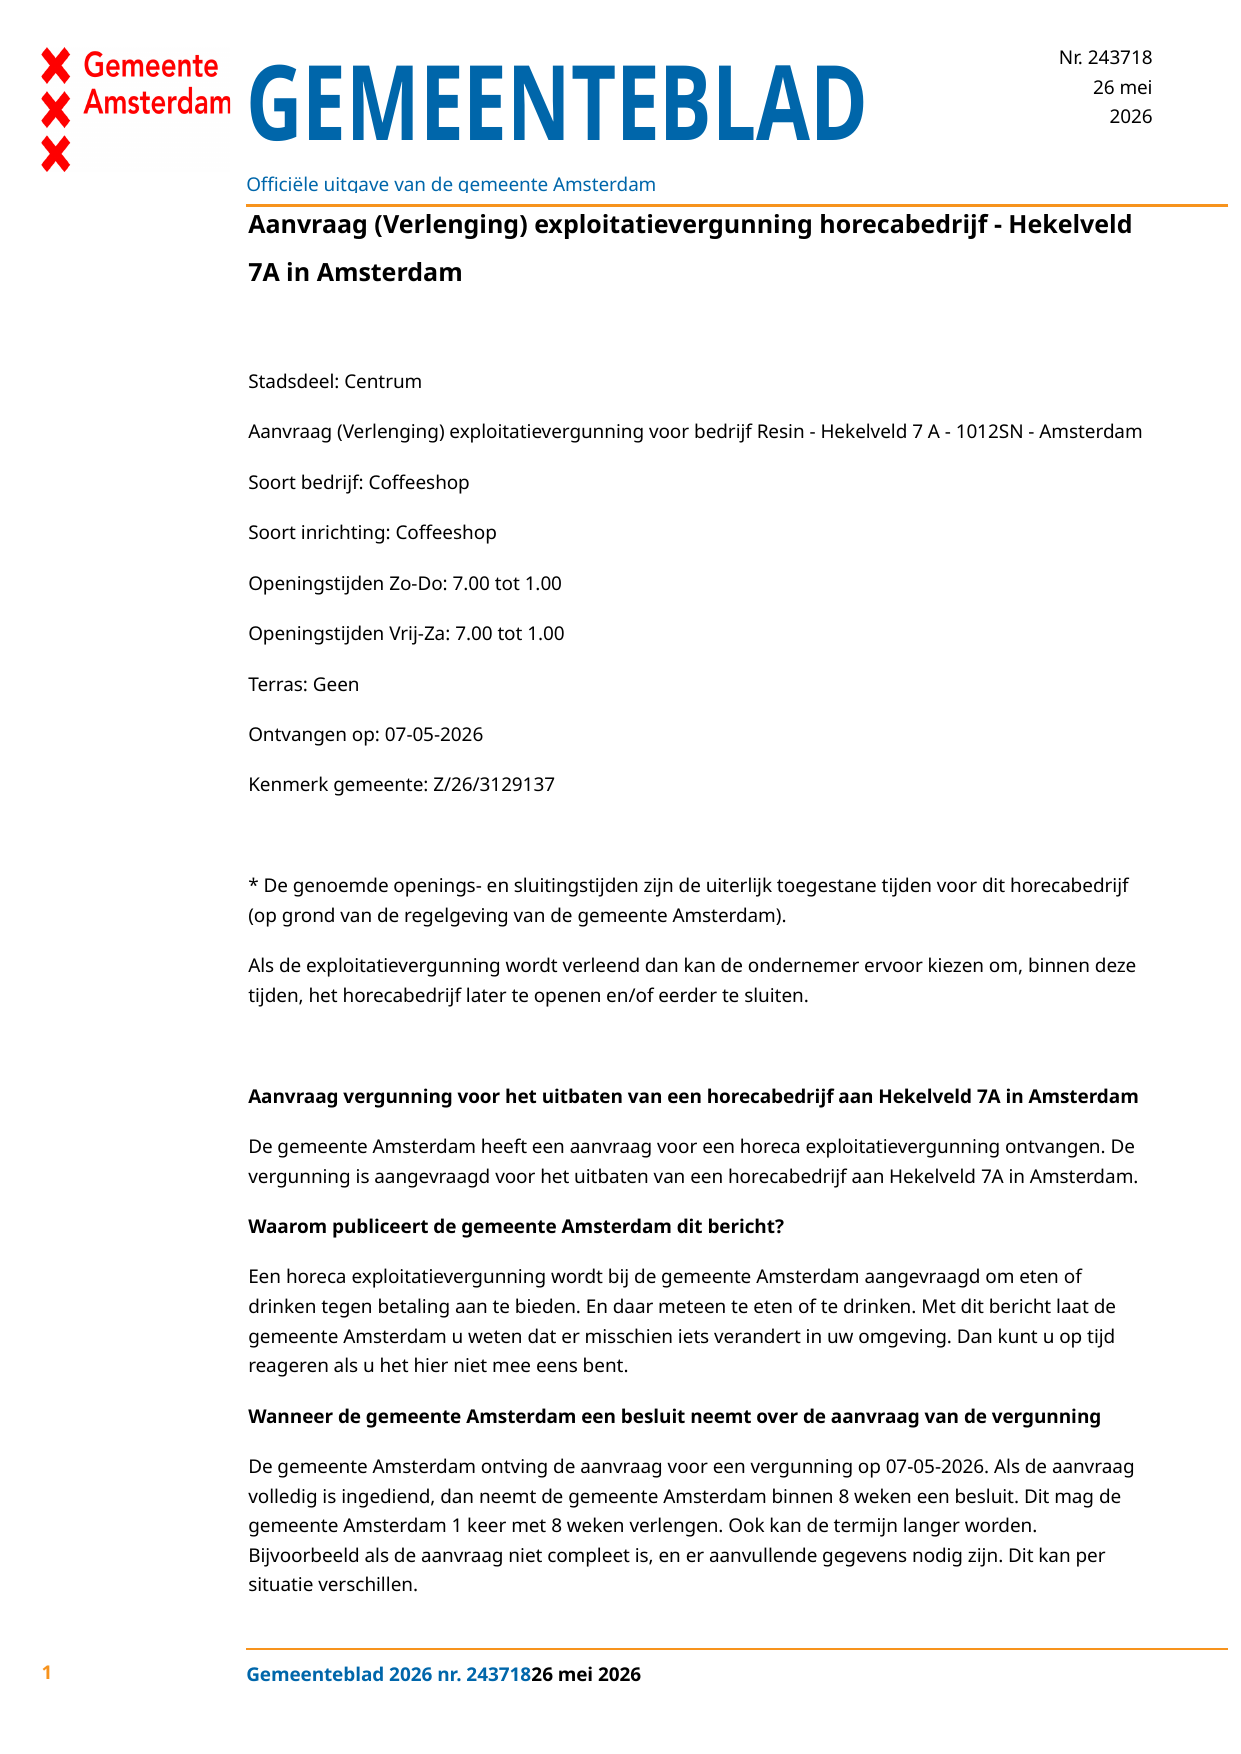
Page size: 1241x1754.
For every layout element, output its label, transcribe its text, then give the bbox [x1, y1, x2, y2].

text Waarom publiceert de gemeente Amsterdam dit bericht? [248, 1213, 1152, 1239]
text Ontvangen op: 07-05-2026 [248, 721, 1152, 747]
text Kenmerk gemeente: Z/26/3129137 [248, 772, 1152, 797]
text Openingstijden Vrij-Za: 7.00 tot 1.00 [248, 620, 1152, 646]
text Stadsdeel: Centrum [248, 368, 1152, 394]
text Aanvraag (Verlenging) exploitatievergunning horecabedrijf - Hekelveld 7A in Amsterdam [248, 207, 1152, 288]
text Een horeca exploitatievergunning wordt bij de gemeente Amsterdam aangevraagd om eten of drinken tegen betaling aan te bieden. En daar meteen te eten of te drinken. Met dit bericht laat de gemeente Amsterdam u weten dat er misschien iets verandert in uw omgeving. Dan kunt u op tijd reageren als u het hier niet mee eens bent. [248, 1264, 1152, 1378]
text Aanvraag (Verlenging) exploitatievergunning voor bedrijf Resin - Hekelveld 7 A - 1012SN - Amsterdam [248, 419, 1152, 444]
text Wanneer de gemeente Amsterdam een besluit neemt over de aanvraag van de vergunning [248, 1403, 1152, 1429]
text Als de exploitatievergunning wordt verleend dan kan de ondernemer ervoor kiezen om, binnen deze tijden, het horecabedrijf later te openen en/of eerder te sluiten. [248, 952, 1152, 1008]
text Openingstijden Zo-Do: 7.00 tot 1.00 [248, 570, 1152, 596]
text De gemeente Amsterdam ontving de aanvraag voor een vergunning op 07-05-2026. Als de aanvraag volledig is ingediend, dan neemt de gemeente Amsterdam binnen 8 weken een besluit. Dit mag de gemeente Amsterdam 1 keer met 8 weken verlengen. Ook kan de termijn langer worden. Bijvoorbeeld als de aanvraag niet compleet is, en er aanvullende gegevens nodig zijn. Dit kan per situatie verschillen. [248, 1453, 1152, 1597]
text Soort bedrijf: Coffeeshop [248, 469, 1152, 495]
text Terras: Geen [248, 671, 1152, 697]
text Aanvraag vergunning voor het uitbaten van een horecabedrijf aan Hekelveld 7A in Amsterdam [248, 1083, 1152, 1109]
text De gemeente Amsterdam heeft een aanvraag voor een horeca exploitatievergunning ontvangen. De vergunning is aangevraagd voor het uitbaten van een horecabedrijf aan Hekelveld 7A in Amsterdam. [248, 1133, 1152, 1189]
text Soort inrichting: Coffeeshop [248, 519, 1152, 545]
text * De genoemde openings- en sluitingstijden zijn de uiterlijk toegestane tijden voor dit horecabedrijf (op grond van de regelgeving van de gemeente Amsterdam). [248, 872, 1152, 928]
picture [41, 47, 231, 172]
